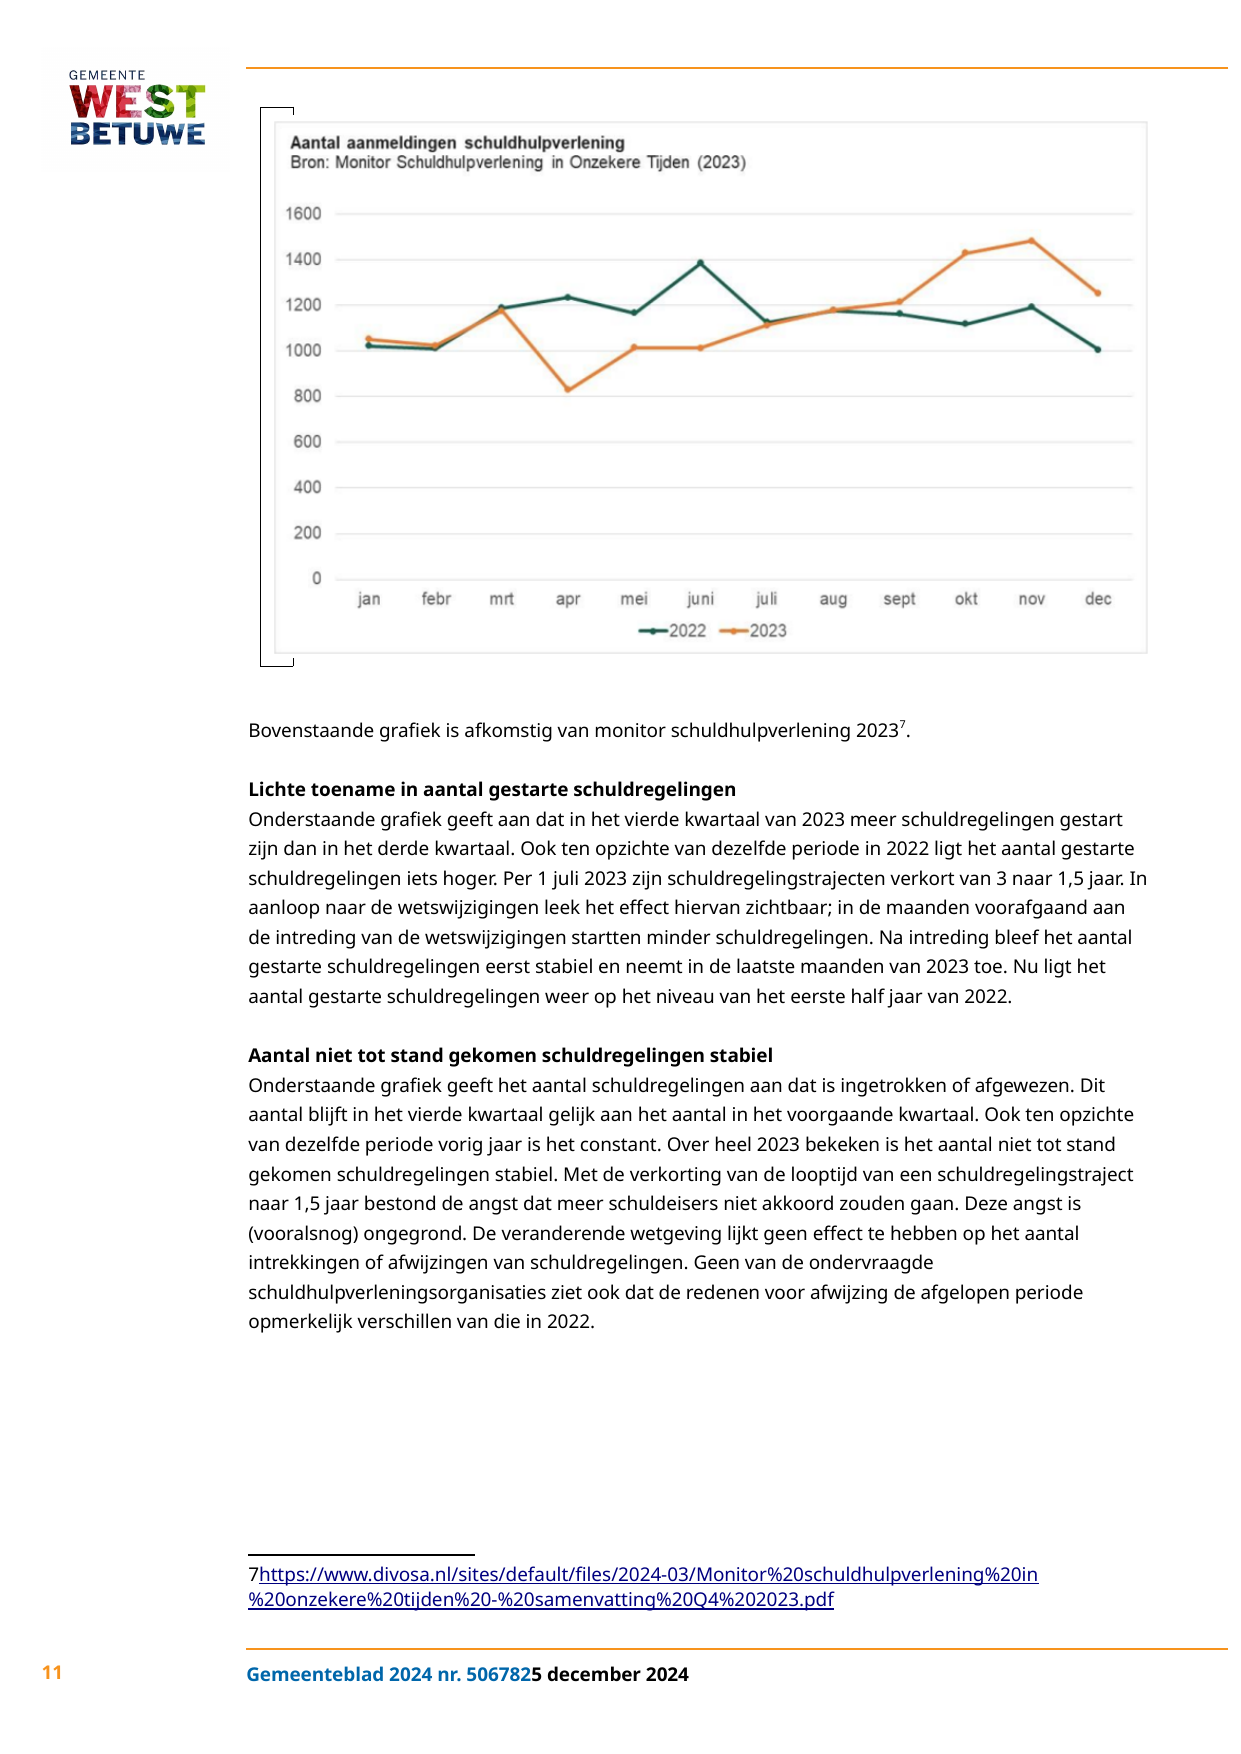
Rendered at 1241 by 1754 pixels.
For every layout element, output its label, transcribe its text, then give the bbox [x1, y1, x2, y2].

text https://www.divosa.nl/sites/default/files/2024-03/Monitor%20schuldhulpverlening%20in%20onzekere%20tijden%20-%20samenvatting%20Q4%202023.pdf [248, 1561, 1152, 1612]
text Onderstaande grafiek geeft het aantal schuldregelingen aan dat is ingetrokken of afgewezen. Dit aantal blijft in het vierde kwartaal gelijk aan het aantal in het voorgaande kwartaal. Ook ten opzichte van dezelfde periode vorig jaar is het constant. Over heel 2023 bekeken is het aantal niet tot stand gekomen schuldregelingen stabiel. Met de verkorting van de looptijd van een schuldregelingstraject naar 1,5 jaar bestond de angst dat meer schuldeisers niet akkoord zouden gaan. Deze angst is (vooralsnog) ongegrond. De veranderende wetgeving lijkt geen effect te hebben op het aantal intrekkingen of afwijzingen van schuldregelingen. Geen van de ondervraagde schuldhulpverleningsorganisaties ziet ook dat de redenen voor afwijzing de afgelopen periode opmerkelijk verschillen van die in 2022. [248, 1072, 1152, 1334]
text Aantal niet tot stand gekomen schuldregelingen stabiel [248, 1042, 1152, 1068]
text Lichte toename in aantal gestarte schuldregelingen [248, 776, 1152, 802]
text Onderstaande grafiek geeft aan dat in het vierde kwartaal van 2023 meer schuldregelingen gestart zijn dan in het derde kwartaal. Ook ten opzichte van dezelfde periode in 2022 ligt het aantal gestarte schuldregelingen iets hoger. Per 1 juli 2023 zijn schuldregelingstrajecten verkort van 3 naar 1,5 jaar. In aanloop naar de wetswijzigingen leek het effect hiervan zichtbaar; in de maanden voorafgaand aan de intreding van de wetswijzigingen startten minder schuldregelingen. Na intreding bleef het aantal gestarte schuldregelingen eerst stabiel en neemt in de laatste maanden van 2023 toe. Nu ligt het aantal gestarte schuldregelingen weer op het niveau van het eerste half jaar van 2022. [248, 806, 1152, 1009]
text Bovenstaande grafiek is afkomstig van monitor schuldhulpverlening 2023. [248, 717, 1152, 743]
picture [41, 47, 231, 172]
picture [268, 115, 1155, 658]
